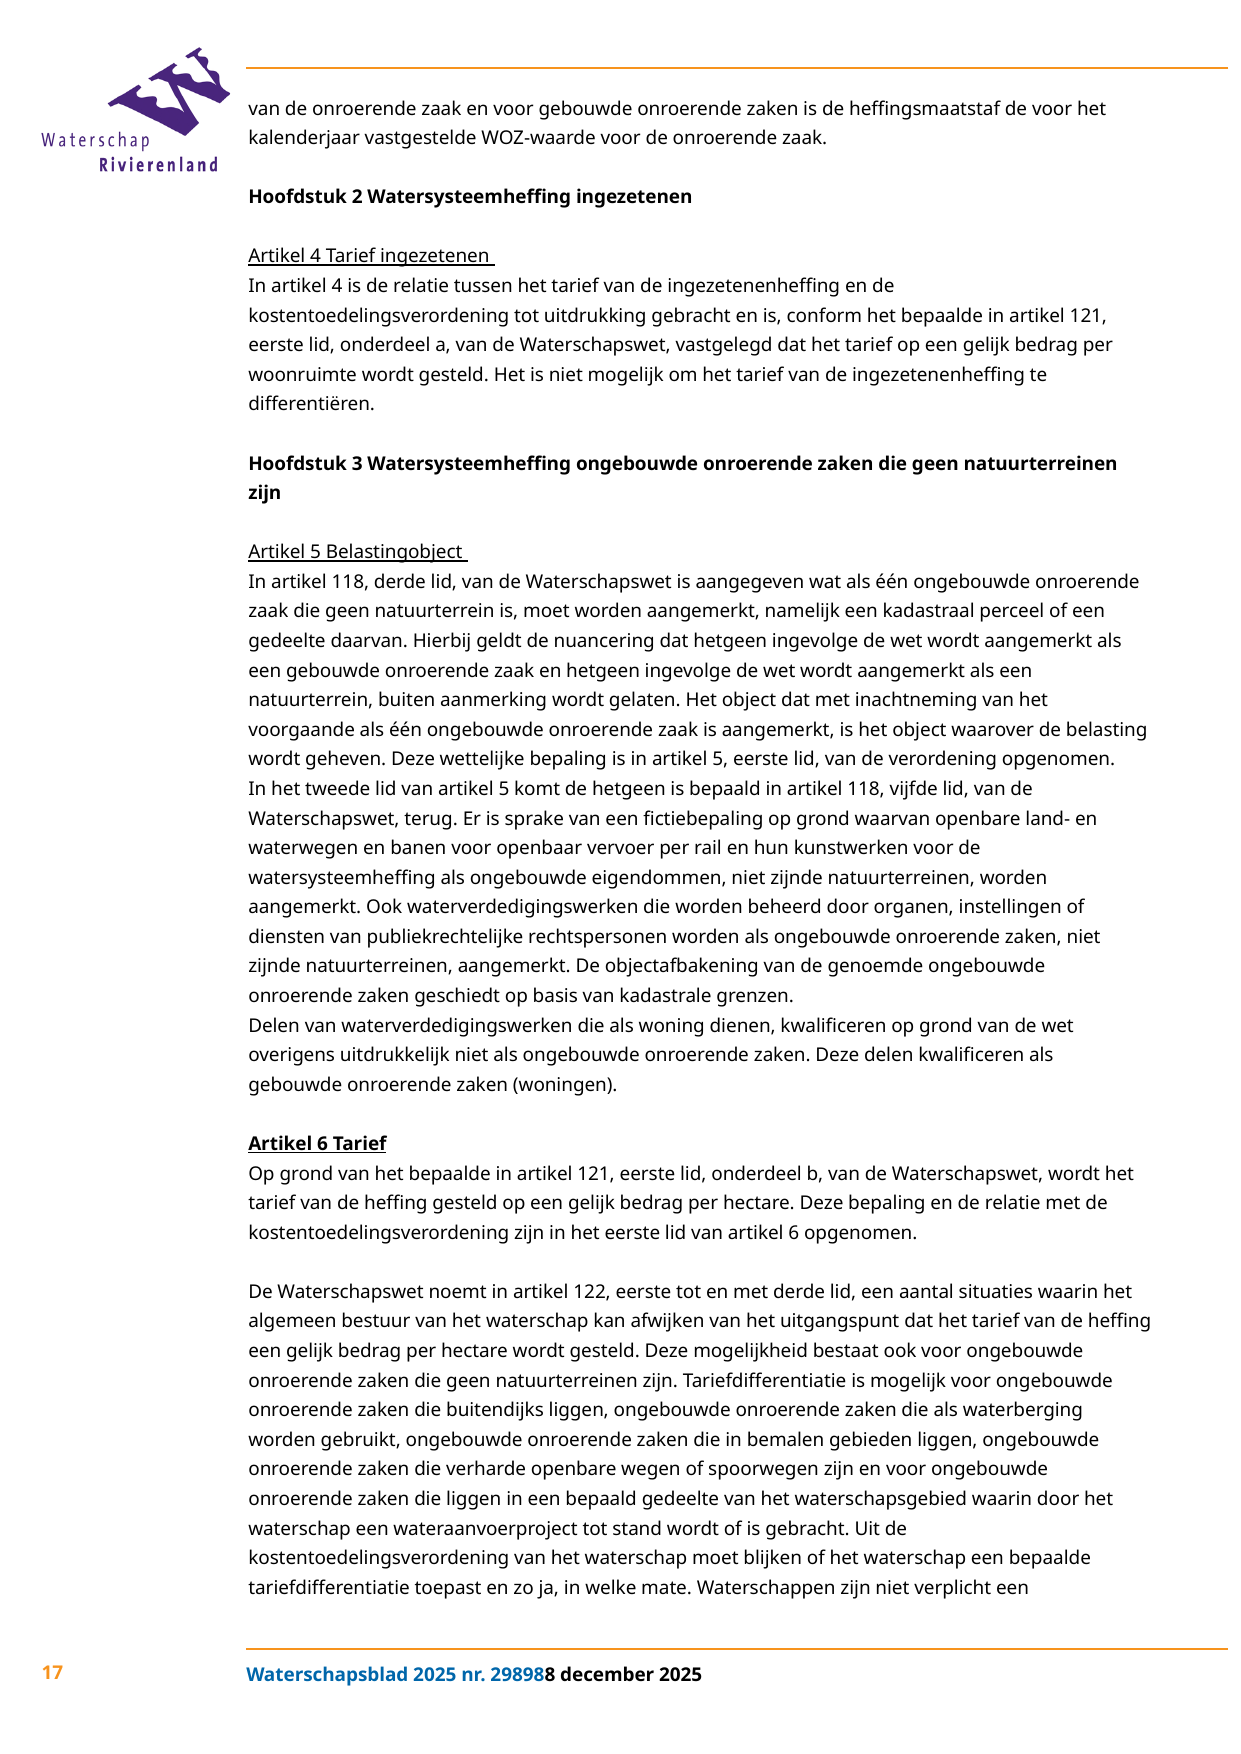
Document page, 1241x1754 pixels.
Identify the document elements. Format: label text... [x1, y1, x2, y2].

picture [41, 47, 231, 172]
text In artikel 4 is de relatie tussen het tarief van de ingezetenenheffing en de kostentoedelingsverordening tot uitdrukking gebracht en is, conform het bepaalde in artikel 121, eerste lid, onderdeel a, van de Waterschapswet, vastgelegd dat het tarief op een gelijk bedrag per woonruimte wordt gesteld. Het is niet mogelijk om het tarief van de ingezetenenheffing te differentiëren. [248, 272, 1152, 416]
text Artikel 4 Tarief ingezetenen [248, 243, 1152, 268]
text In het tweede lid van artikel 5 komt de hetgeen is bepaald in artikel 118, vijfde lid, van de Waterschapswet, terug. Er is sprake van een fictiebepaling op grond waarvan openbare land- en waterwegen en banen voor openbaar vervoer per rail en hun kunstwerken voor de watersysteemheffing als ongebouwde eigendommen, niet zijnde natuurterreinen, worden aangemerkt. Ook waterverdedigingswerken die worden beheerd door organen, instellingen of diensten van publiekrechtelijke rechtspersonen worden als ongebouwde onroerende zaken, niet zijnde natuurterreinen, aangemerkt. De objectafbakening van de genoemde ongebouwde onroerende zaken geschiedt op basis van kadastrale grenzen. [248, 775, 1152, 1008]
text Artikel 6 Tarief [248, 1130, 1152, 1156]
text Hoofdstuk 2 Watersysteemheffing ingezetenen [248, 183, 1152, 209]
text Op grond van het bepaalde in artikel 121, eerste lid, onderdeel b, van de Waterschapswet, wordt het tarief van de heffing gesteld op een gelijk bedrag per hectare. Deze bepaling en de relatie met de kostentoedelingsverordening zijn in het eerste lid van artikel 6 opgenomen. [248, 1160, 1152, 1245]
text In artikel 118, derde lid, van de Waterschapswet is aangegeven wat als één ongebouwde onroerende zaak die geen natuurterrein is, moet worden aangemerkt, namelijk een kadastraal perceel of een gedeelte daarvan. Hierbij geldt de nuancering dat hetgeen ingevolge de wet wordt aangemerkt als een gebouwde onroerende zaak en hetgeen ingevolge de wet wordt aangemerkt als een natuurterrein, buiten aanmerking wordt gelaten. Het object dat met inachtneming van het voorgaande als één ongebouwde onroerende zaak is aangemerkt, is het object waarover de belasting wordt geheven. Deze wettelijke bepaling is in artikel 5, eerste lid, van de verordening opgenomen. [248, 568, 1152, 771]
text Artikel 5 Belastingobject [248, 538, 1152, 564]
text Hoofdstuk 3 Watersysteemheffing ongebouwde onroerende zaken die geen natuurterreinen zijn [248, 450, 1152, 505]
text Delen van waterverdedigingswerken die als woning dienen, kwalificeren op grond van de wet overigens uitdrukkelijk niet als ongebouwde onroerende zaken. Deze delen kwalificeren als gebouwde onroerende zaken (woningen). [248, 1012, 1152, 1097]
text van de onroerende zaak en voor gebouwde onroerende zaken is de heffingsmaatstaf de voor het kalenderjaar vastgestelde WOZ-waarde voor de onroerende zaak. [248, 95, 1152, 150]
text De Waterschapswet noemt in artikel 122, eerste tot en met derde lid, een aantal situaties waarin het algemeen bestuur van het waterschap kan afwijken van het uitgangspunt dat het tarief van de heffing een gelijk bedrag per hectare wordt gesteld. Deze mogelijkheid bestaat ook voor ongebouwde onroerende zaken die geen natuurterreinen zijn. Tariefdifferentiatie is mogelijk voor ongebouwde onroerende zaken die buitendijks liggen, ongebouwde onroerende zaken die als waterberging worden gebruikt, ongebouwde onroerende zaken die in bemalen gebieden liggen, ongebouwde onroerende zaken die verharde openbare wegen of spoorwegen zijn en voor ongebouwde onroerende zaken die liggen in een bepaald gedeelte van het waterschapsgebied waarin door het waterschap een wateraanvoerproject tot stand wordt of is gebracht. Uit de kostentoedelingsverordening van het waterschap moet blijken of het waterschap een bepaalde tariefdifferentiatie toepast en zo ja, in welke mate. Waterschappen zijn niet verplicht een [248, 1278, 1152, 1600]
